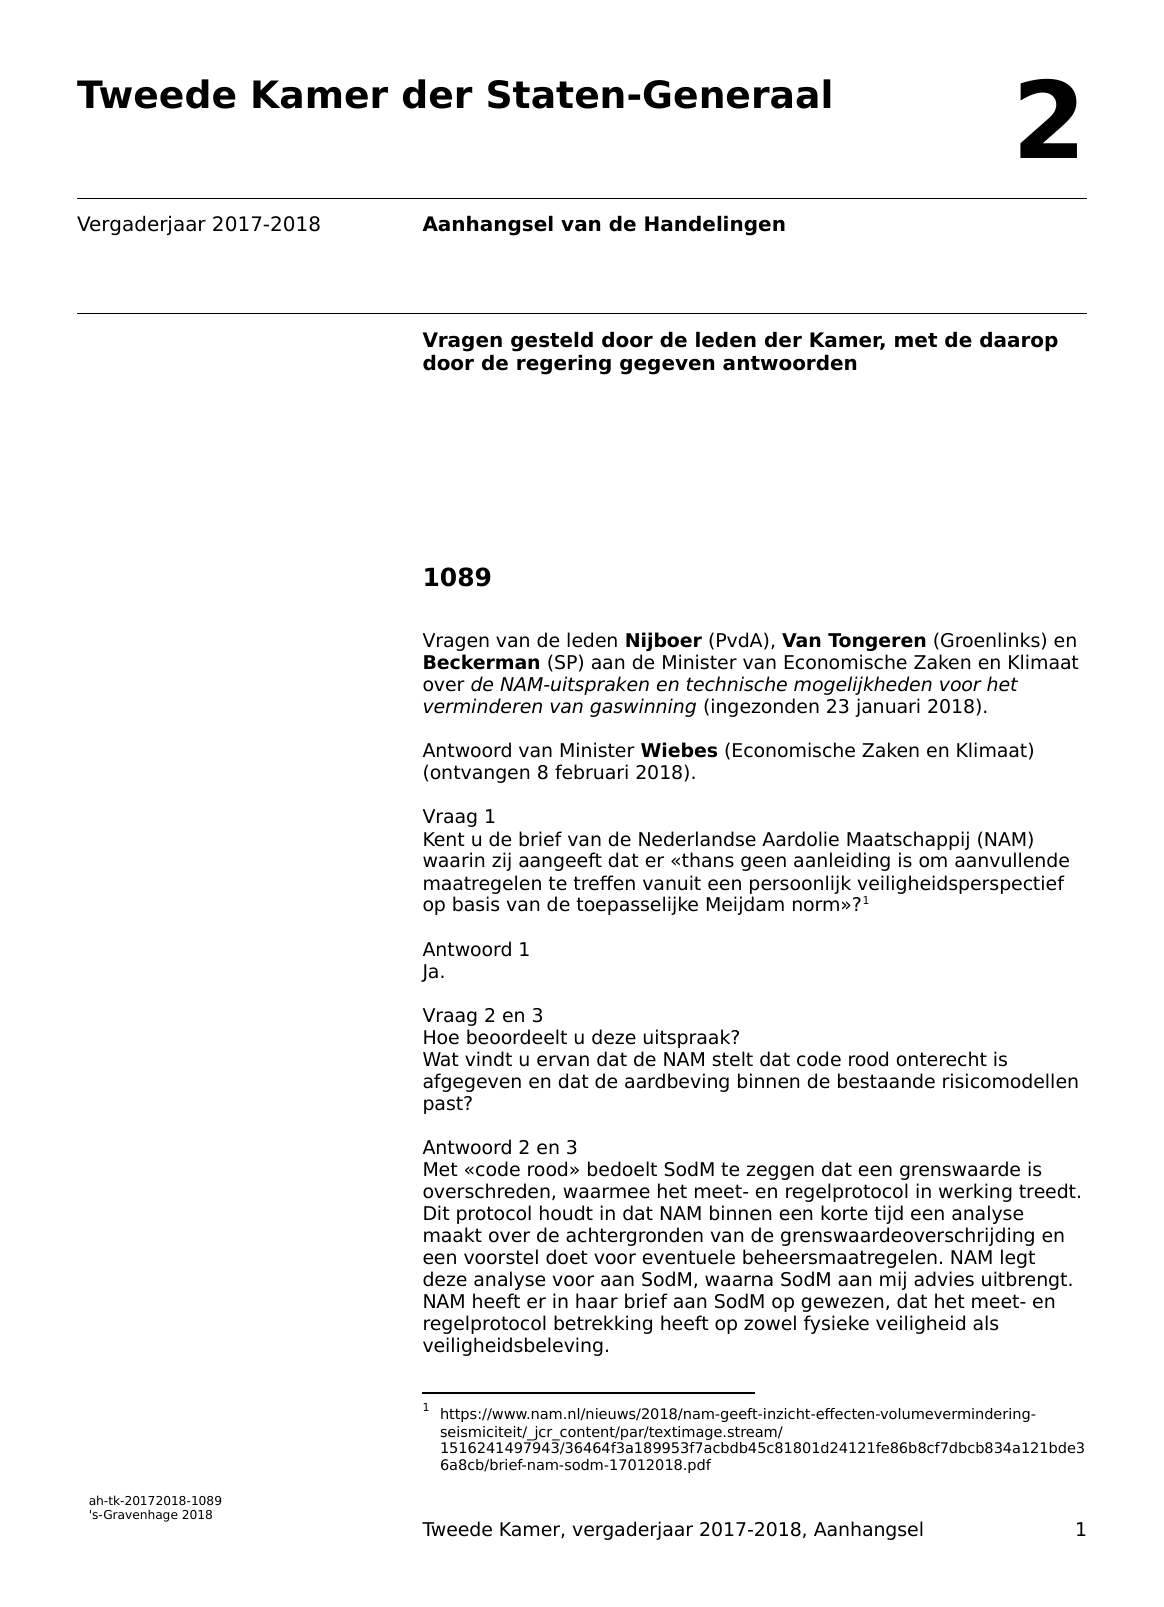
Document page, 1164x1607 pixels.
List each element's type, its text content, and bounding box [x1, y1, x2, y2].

text Vraag 2 en 3 [422, 1005, 1087, 1027]
text Vragen van de leden Nijboer (PvdA), Van Tongeren (Groenlinks) en Beckerman (SP) aan de Minister van Economische Zaken en Klimaat over de NAM-uitspraken en technische mogelijkheden voor het verminderen van gaswinning (ingezonden 23 januari 2018). [422, 630, 1087, 718]
text Antwoord 1 [422, 938, 1087, 961]
text https://www.nam.nl/nieuws/2018/nam-geeft-inzicht-effecten-volumevermindering-seismiciteit/_jcr_content/par/textimage.stream/1516241497943/36464f3a189953f7acbdb45c81801d24121fe86b8cf7dbcb834a121bde36a8cb/brief-nam-sodm-17012018.pdf [422, 1402, 1087, 1474]
text Ja. [422, 961, 1087, 982]
text Antwoord 2 en 3 [422, 1137, 1087, 1159]
table_header 2 [886, 59, 1087, 198]
text Hoe beoordeelt u deze uitspraak? [422, 1027, 1087, 1049]
table_cell Vergaderjaar 2017-2018 [77, 199, 422, 313]
text 's-Gravenhage 2018 [88, 1508, 323, 1522]
table_cell [77, 314, 422, 375]
table_cell Vragen gesteld door de leden der Kamer, met de daarop door de regering gegeven antwoorden [422, 314, 1087, 375]
text Antwoord van Minister Wiebes (Economische Zaken en Klimaat) (ontvangen 8 februari 2018). [422, 740, 1087, 784]
text Wat vindt u ervan dat de NAM stelt dat code rood onterecht is afgegeven en dat de aardbeving binnen de bestaande risicomodellen past? [422, 1049, 1087, 1114]
table_header Tweede Kamer der Staten-Generaal [77, 59, 886, 198]
text Met «code rood» bedoelt SodM te zeggen dat een grenswaarde is overschreden, waarmee het meet- en regelprotocol in werking treedt. Dit protocol houdt in dat NAM binnen een korte tijd een analyse maakt over de achtergronden van de grenswaardeoverschrijding en een voorstel doet voor eventuele beheersmaatregelen. NAM legt deze analyse voor aan SodM, waarna SodM aan mij advies uitbrengt. NAM heeft er in haar brief aan SodM op gewezen, dat het meet- en regelprotocol betrekking heeft op zowel fysieke veiligheid als veiligheidsbeleving. [422, 1159, 1087, 1357]
table_cell Aanhangsel van de Handelingen [422, 199, 1087, 313]
text ah-tk-20172018-1089 [88, 1494, 323, 1508]
text Kent u de brief van de Nederlandse Aardolie Maatschappij (NAM) waarin zij aangeeft dat er «thans geen aanleiding is om aanvullende maatregelen te treffen vanuit een persoonlijk veiligheidsperspectief op basis van de toepasselijke Meijdam norm»? [422, 828, 1087, 916]
text Vraag 1 [422, 806, 1087, 828]
text 1089 [422, 563, 1087, 592]
